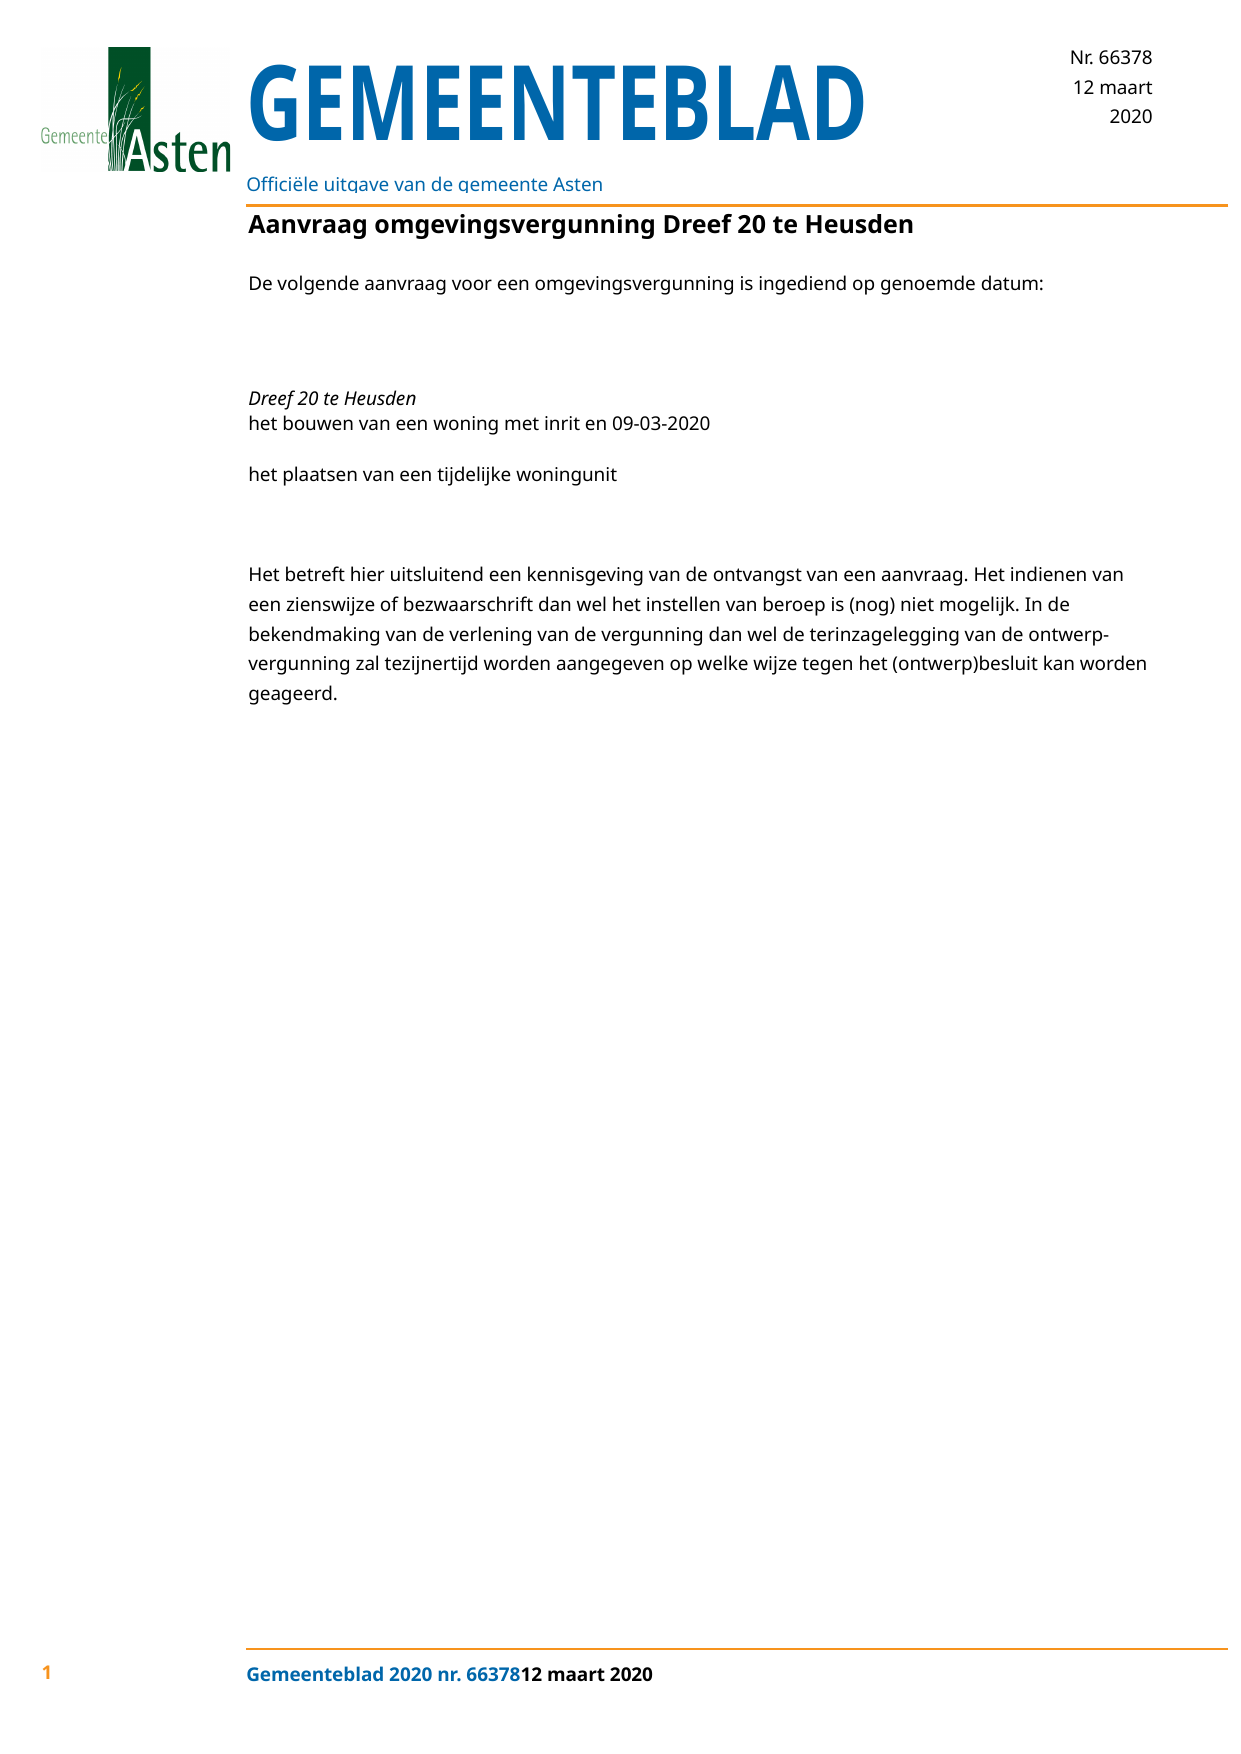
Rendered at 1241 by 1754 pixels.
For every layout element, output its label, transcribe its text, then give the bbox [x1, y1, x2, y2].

text Aanvraag omgevingsvergunning Dreef 20 te Heusden [248, 207, 1152, 241]
picture [41, 47, 231, 172]
text het bouwen van een woning met inrit en 09-03-2020 [248, 410, 1152, 436]
text De volgende aanvraag voor een omgevingsvergunning is ingediend op genoemde datum: [248, 270, 1152, 296]
text Het betreft hier uitsluitend een kennisgeving van de ontvangst van een aanvraag. Het indienen van een zienswijze of bezwaarschrift dan wel het instellen van beroep is (nog) niet mogelijk. In de bekendmaking van de verlening van de vergunning dan wel de terinzagelegging van de ontwerp-vergunning zal tezijnertijd worden aangegeven op welke wijze tegen het (ontwerp)besluit kan worden geageerd. [248, 562, 1152, 706]
text het plaatsen van een tijdelijke woningunit [248, 461, 1152, 487]
text Dreef 20 te Heusden [248, 385, 1152, 410]
